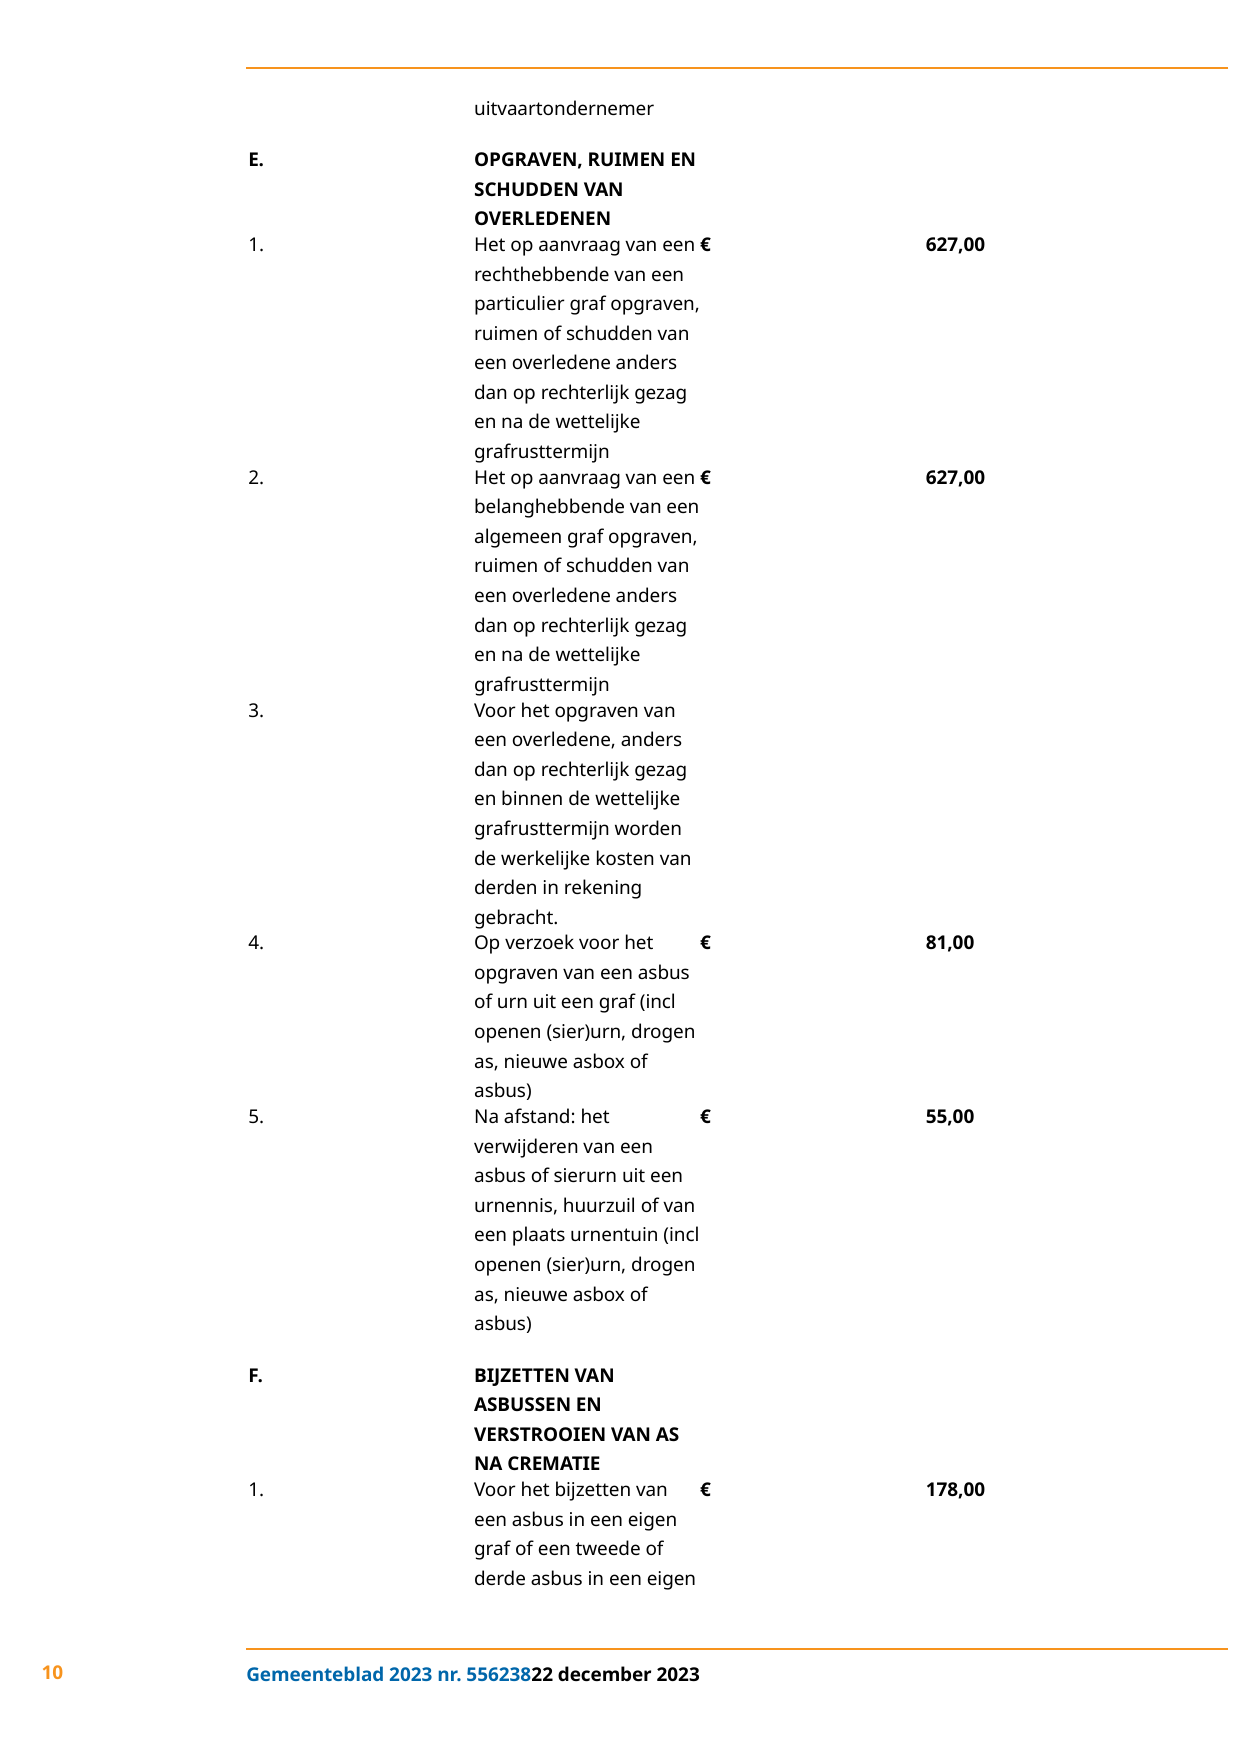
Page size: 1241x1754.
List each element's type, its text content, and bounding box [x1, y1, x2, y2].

table_cell E. [248, 146, 474, 231]
table_cell 627,00 [926, 231, 1152, 464]
table_cell 4. [248, 930, 474, 1103]
table_cell [700, 697, 926, 929]
table_cell Na afstand: het verwijderen van een asbus of sierurn uit een urnennis, huurzuil of van een plaats urnentuin (incl openen (sier)urn, drogen as, nieuwe asbox of asbus) [474, 1103, 700, 1336]
table_cell 3. [248, 697, 474, 929]
table_cell [248, 1336, 474, 1362]
table_cell 1. [248, 231, 474, 464]
table_cell [926, 1336, 1152, 1362]
table_cell [926, 1362, 1152, 1476]
table_cell [926, 121, 1152, 146]
table_cell [700, 1336, 926, 1362]
table_cell [474, 121, 700, 146]
table_cell F. [248, 1362, 474, 1476]
table_cell [926, 95, 1152, 121]
table_cell € [700, 1103, 926, 1336]
table_cell [248, 95, 474, 121]
table_cell [926, 146, 1152, 231]
table_cell [700, 95, 926, 121]
table_cell Het op aanvraag van een belanghebbende van een algemeen graf opgraven, ruimen of schudden van een overledene anders dan op rechterlijk gezag en na de wettelijke grafrusttermijn [474, 464, 700, 697]
table_cell [248, 121, 474, 146]
table_cell € [700, 231, 926, 464]
table_cell uitvaartondernemer [474, 95, 700, 121]
table_cell 627,00 [926, 464, 1152, 697]
table_cell [926, 697, 1152, 929]
table_cell Voor het opgraven van een overledene, anders dan op rechterlijk gezag en binnen de wettelijke grafrusttermijn worden de werkelijke kosten van derden in rekening gebracht. [474, 697, 700, 929]
table_cell 2. [248, 464, 474, 697]
table_cell 5. [248, 1103, 474, 1336]
table_cell 178,00 [926, 1476, 1152, 1591]
table_cell € [700, 930, 926, 1103]
table_cell Het op aanvraag van een rechthebbende van een particulier graf opgraven, ruimen of schudden van een overledene anders dan op rechterlijk gezag en na de wettelijke grafrusttermijn [474, 231, 700, 464]
table_cell € [700, 1476, 926, 1591]
table_cell [700, 1362, 926, 1476]
table_cell OPGRAVEN, RUIMEN EN SCHUDDEN VAN OVERLEDENEN [474, 146, 700, 231]
table_cell [700, 146, 926, 231]
table_cell € [700, 464, 926, 697]
table_cell BIJZETTEN VAN ASBUSSEN EN VERSTROOIEN VAN AS NA CREMATIE [474, 1362, 700, 1476]
table_cell [700, 121, 926, 146]
table_cell Voor het bijzetten van een asbus in een eigen graf of een tweede of derde asbus in een eigen [474, 1476, 700, 1591]
table_cell Op verzoek voor het opgraven van een asbus of urn uit een graf (incl openen (sier)urn, drogen as, nieuwe asbox of asbus) [474, 930, 700, 1103]
table_cell [474, 1336, 700, 1362]
table_cell 81,00 [926, 930, 1152, 1103]
table_cell 55,00 [926, 1103, 1152, 1336]
picture [41, 47, 231, 172]
table_cell 1. [248, 1476, 474, 1591]
